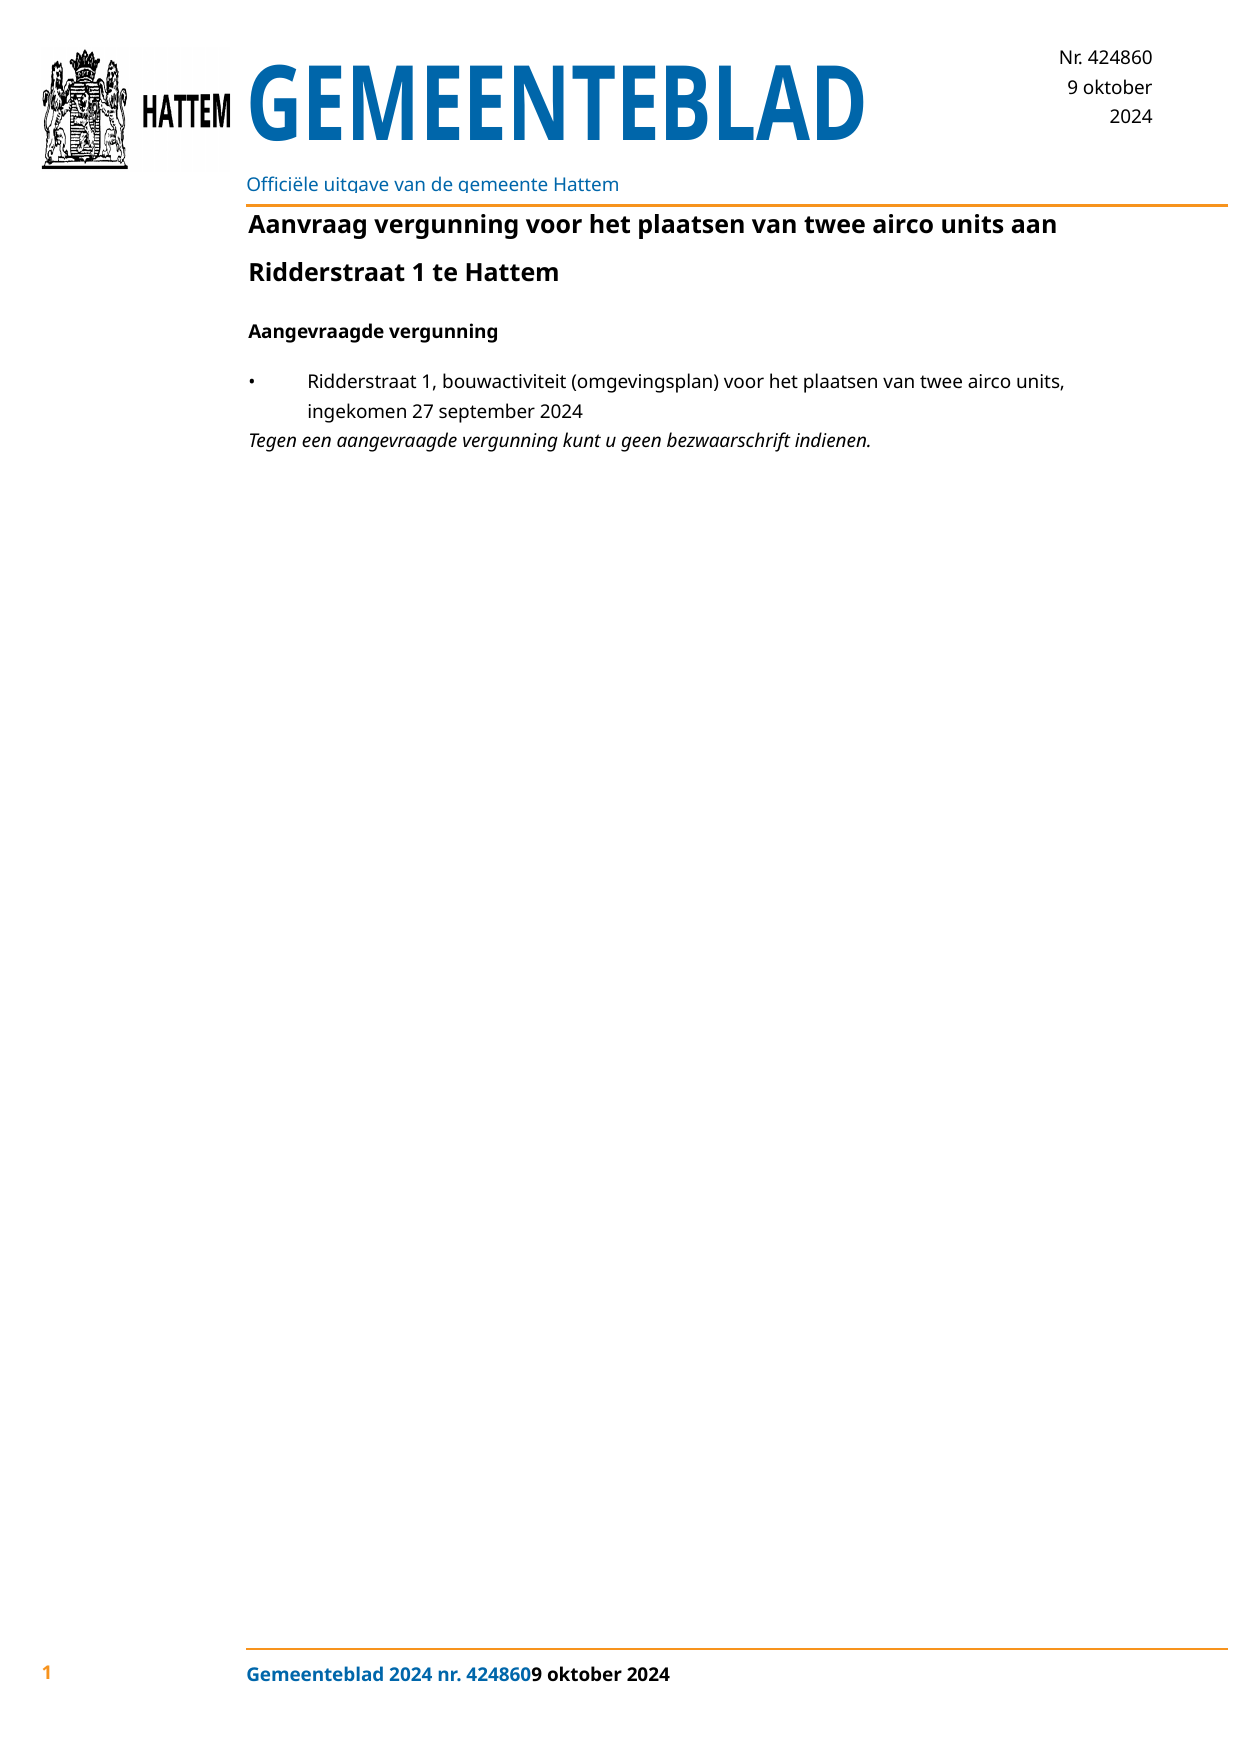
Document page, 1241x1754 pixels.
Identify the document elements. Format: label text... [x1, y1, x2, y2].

picture [41, 47, 231, 172]
list Ridderstraat 1, bouwactiviteit (omgevingsplan) voor het plaatsen van twee airco units, ingekomen 27 september 2024 [248, 368, 1152, 424]
text Aangevraagde vergunning [248, 318, 1152, 344]
text Aanvraag vergunning voor het plaatsen van twee airco units aan Ridderstraat 1 te Hattem [248, 207, 1152, 288]
text Tegen een aangevraagde vergunning kunt u geen bezwaarschrift indienen. [248, 427, 1152, 453]
